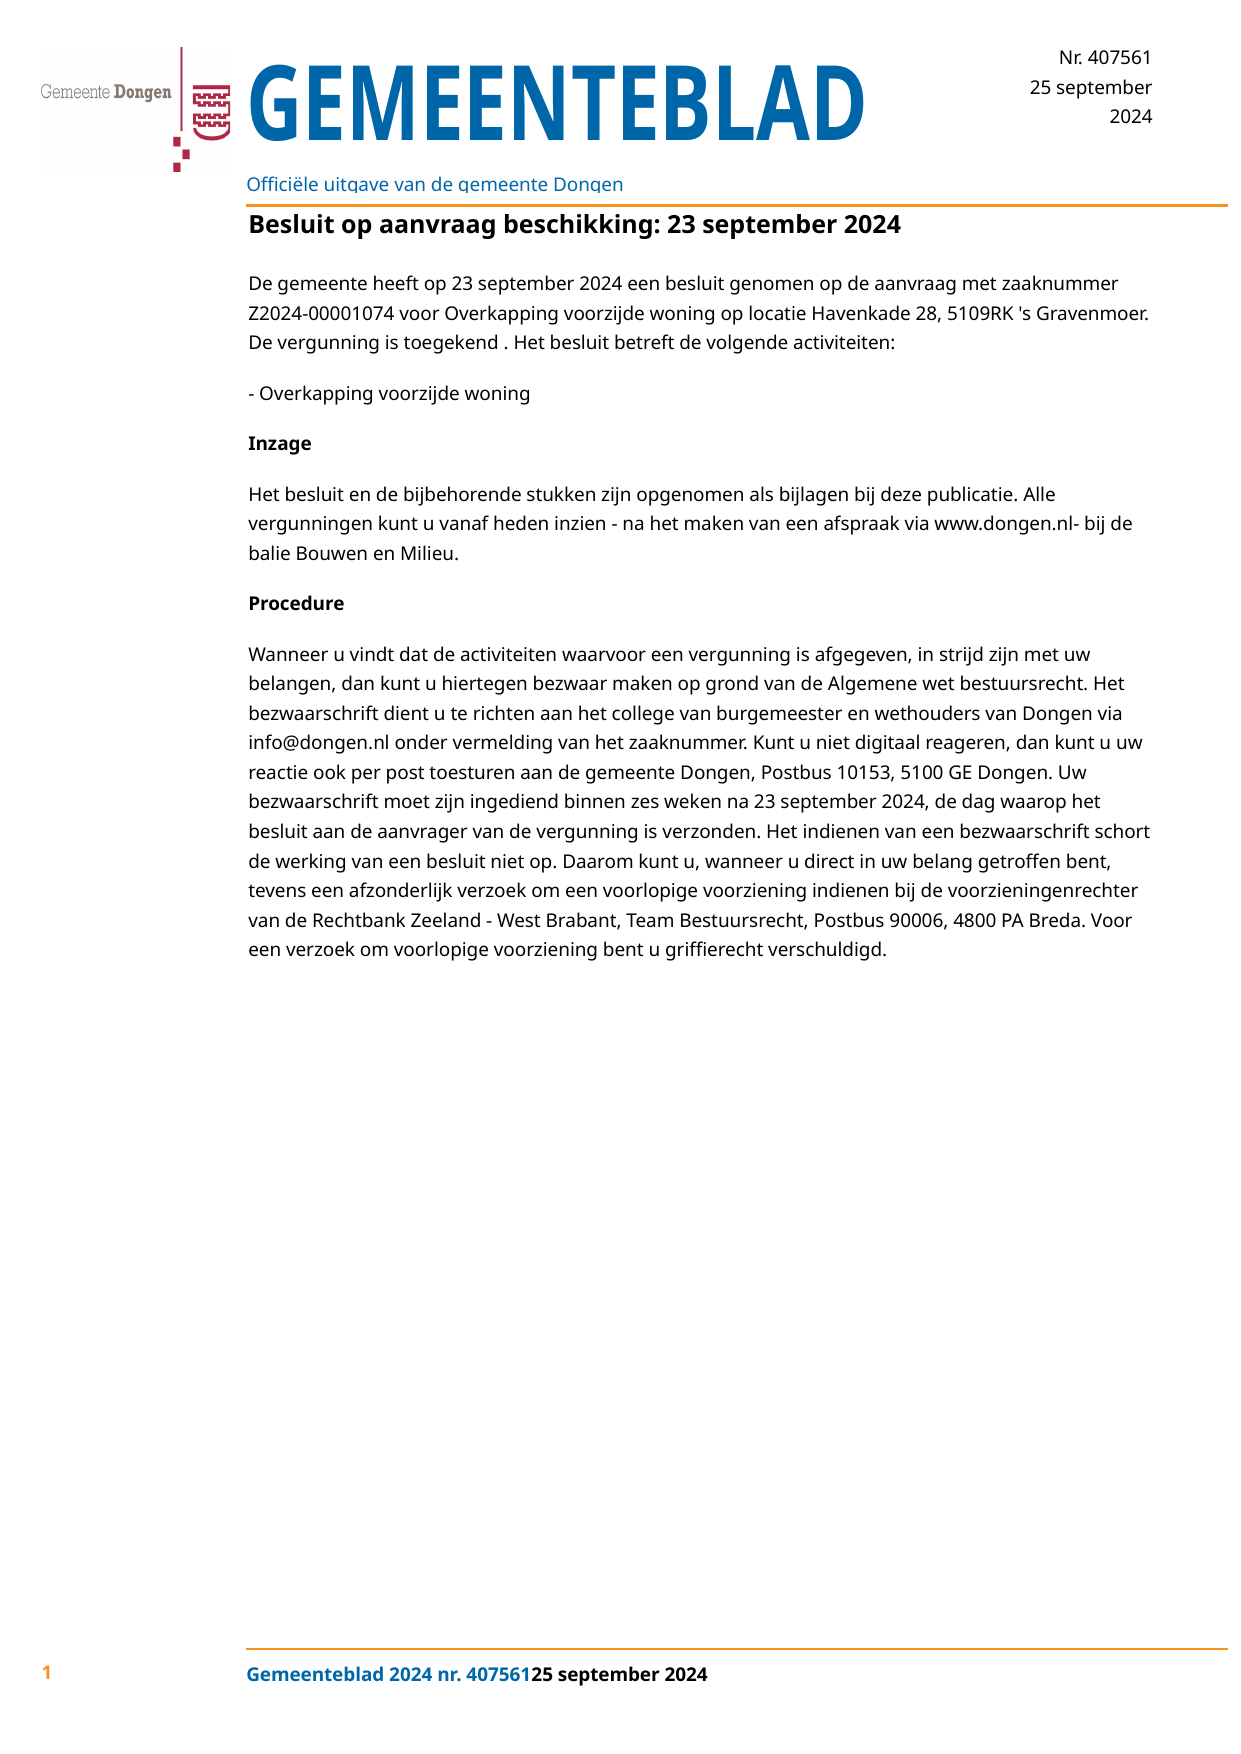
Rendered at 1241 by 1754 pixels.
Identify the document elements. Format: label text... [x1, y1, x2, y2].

text - Overkapping voorzijde woning [248, 380, 1152, 406]
text Besluit op aanvraag beschikking: 23 september 2024 [248, 207, 1152, 241]
text De gemeente heeft op 23 september 2024 een besluit genomen op de aanvraag met zaaknummer Z2024-00001074 voor Overkapping voorzijde woning op locatie Havenkade 28, 5109RK 's Gravenmoer. De vergunning is toegekend . Het besluit betreft de volgende activiteiten: [248, 270, 1152, 355]
text Het besluit en de bijbehorende stukken zijn opgenomen als bijlagen bij deze publicatie. Alle vergunningen kunt u vanaf heden inzien - na het maken van een afspraak via www.dongen.nl- bij de balie Bouwen en Milieu. [248, 481, 1152, 566]
text Inzage [248, 430, 1152, 456]
picture [41, 47, 231, 172]
text Procedure [248, 590, 1152, 616]
text Wanneer u vindt dat de activiteiten waarvoor een vergunning is afgegeven, in strijd zijn met uw belangen, dan kunt u hiertegen bezwaar maken op grond van de Algemene wet bestuursrecht. Het bezwaarschrift dient u te richten aan het college van burgemeester en wethouders van Dongen via info@dongen.nl onder vermelding van het zaaknummer. Kunt u niet digitaal reageren, dan kunt u uw reactie ook per post toesturen aan de gemeente Dongen, Postbus 10153, 5100 GE Dongen. Uw bezwaarschrift moet zijn ingediend binnen zes weken na 23 september 2024, de dag waarop het besluit aan de aanvrager van de vergunning is verzonden. Het indienen van een bezwaarschrift schort de werking van een besluit niet op. Daarom kunt u, wanneer u direct in uw belang getroffen bent, tevens een afzonderlijk verzoek om een voorlopige voorziening indienen bij de voorzieningenrechter van de Rechtbank Zeeland - West Brabant, Team Bestuursrecht, Postbus 90006, 4800 PA Breda. Voor een verzoek om voorlopige voorziening bent u griffierecht verschuldigd. [248, 641, 1152, 962]
